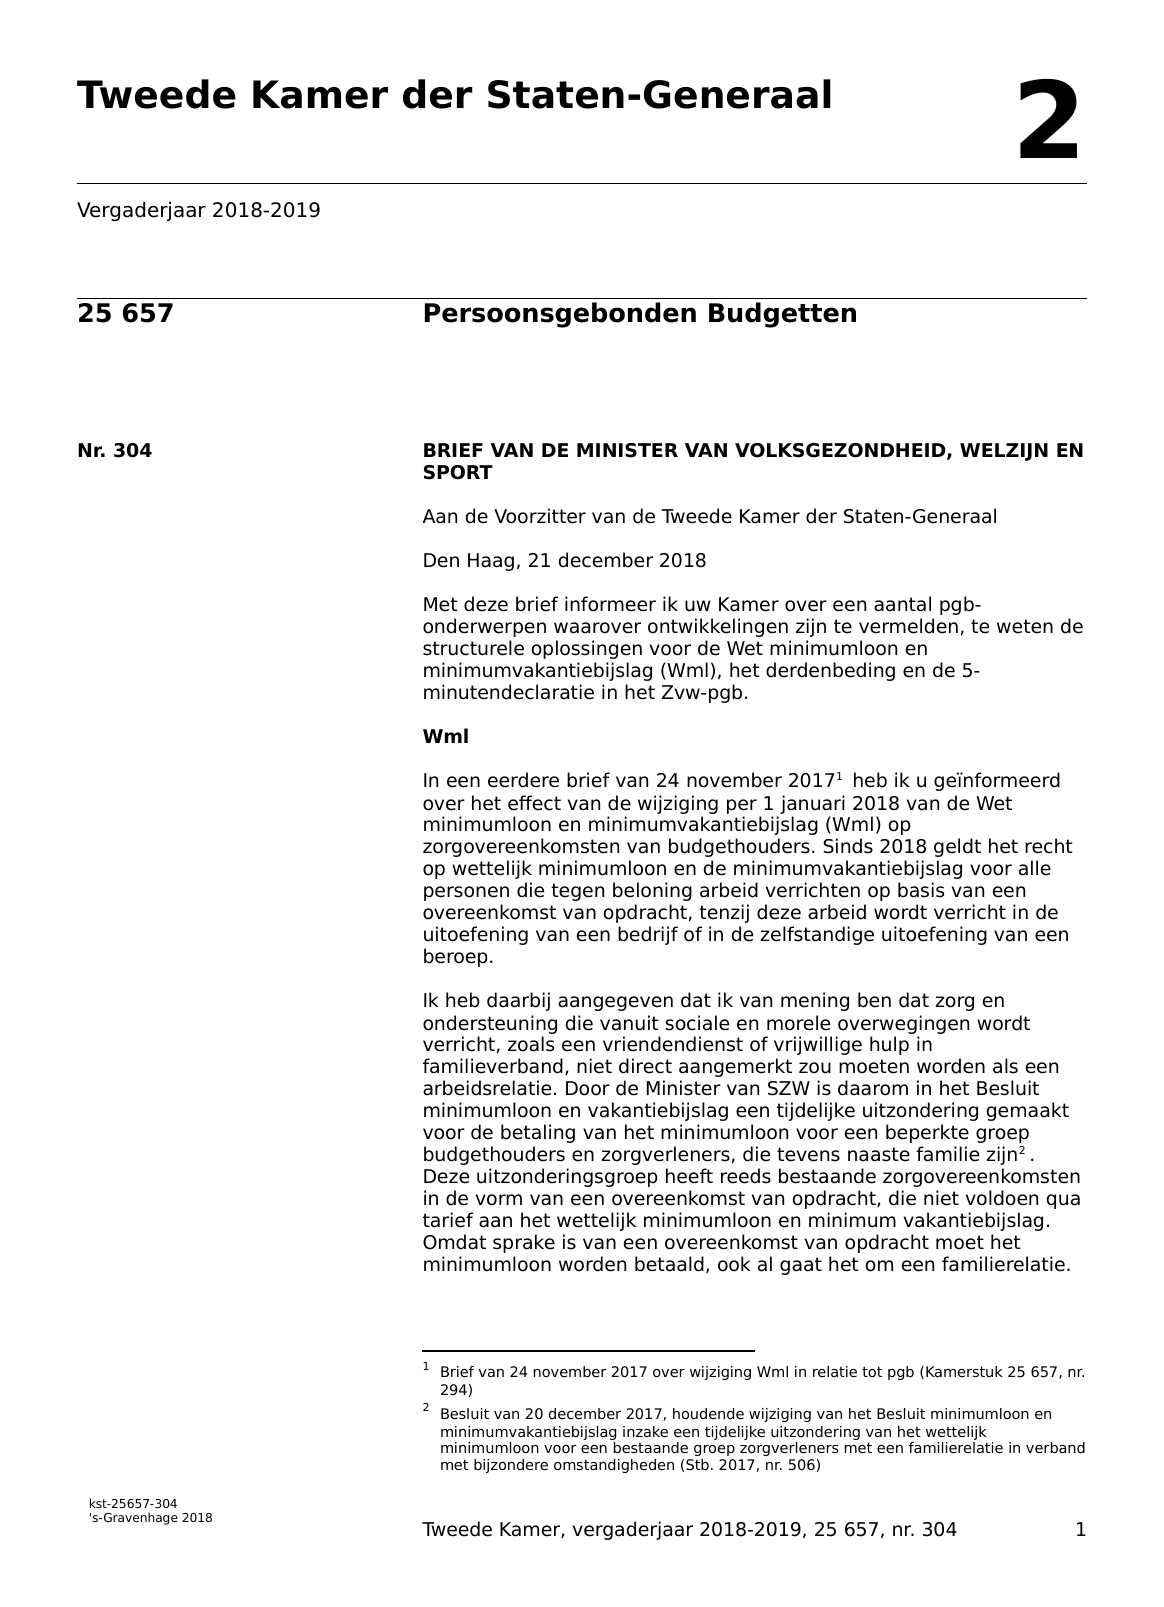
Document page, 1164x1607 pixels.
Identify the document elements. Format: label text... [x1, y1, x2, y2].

text Aan de Voorzitter van de Tweede Kamer der Staten-Generaal [422, 506, 1087, 528]
text Met deze brief informeer ik uw Kamer over een aantal pgb-onderwerpen waarover ontwikkelingen zijn te vermelden, te weten de structurele oplossingen voor de Wet minimumloon en minimumvakantiebijslag (Wml), het derdenbeding en de 5-minutendeclaratie in het Zvw-pgb. [422, 594, 1087, 704]
text Brief van 24 november 2017 over wijziging Wml in relatie tot pgb (Kamerstuk 25 657, nr. 294) [422, 1360, 1087, 1399]
text In een eerdere brief van 24 november 2017 heb ik u geïnformeerd over het effect van de wijziging per 1 januari 2018 van de Wet minimumloon en minimumvakantiebijslag (Wml) op zorgovereenkomsten van budgethouders. Sinds 2018 geldt het recht op wettelijk minimumloon en de minimumvakantiebijslag voor alle personen die tegen beloning arbeid verrichten op basis van een overeenkomst van opdracht, tenzij deze arbeid wordt verricht in de uitoefening van een bedrijf of in de zelfstandige uitoefening van een beroep. [422, 770, 1087, 968]
table_cell Vergaderjaar 2018-2019 [77, 184, 1087, 298]
text Ik heb daarbij aangegeven dat ik van mening ben dat zorg en ondersteuning die vanuit sociale en morele overwegingen wordt verricht, zoals een vriendendienst of vrijwillige hulp in familieverband, niet direct aangemerkt zou moeten worden als een arbeidsrelatie. Door de Minister van SZW is daarom in het Besluit minimumloon en vakantiebijslag een tijdelijke uitzondering gemaakt voor de betaling van het minimumloon voor een beperkte groep budgethouders en zorgverleners, die tevens naaste familie zijn. Deze uitzonderingsgroep heeft reeds bestaande zorgovereenkomsten in de vorm van een overeenkomst van opdracht, die niet voldoen qua tarief aan het wettelijk minimumloon en minimum vakantiebijslag. Omdat sprake is van een overeenkomst van opdracht moet het minimumloon worden betaald, ook al gaat het om een familierelatie. [422, 990, 1087, 1276]
table_header 2 [886, 59, 1087, 183]
text Besluit van 20 december 2017, houdende wijziging van het Besluit minimumloon en minimumvakantiebijslag inzake een tijdelijke uitzondering van het wettelijk minimumloon voor een bestaande groep zorgverleners met een familierelatie in verband met bijzondere omstandigheden (Stb. 2017, nr. 506) [422, 1402, 1087, 1474]
subtitle 25 657 Persoonsgebonden Budgetten [77, 299, 1087, 329]
text 's-Gravenhage 2018 [88, 1511, 323, 1525]
text kst-25657-304 [88, 1497, 323, 1511]
subtitle Nr. 304 BRIEF VAN DE MINISTER VAN VOLKSGEZONDHEID, WELZIJN EN SPORT [77, 440, 1087, 484]
table_header Tweede Kamer der Staten-Generaal [77, 59, 886, 183]
subtitle Wml [422, 726, 1087, 748]
text Den Haag, 21 december 2018 [422, 550, 1087, 572]
